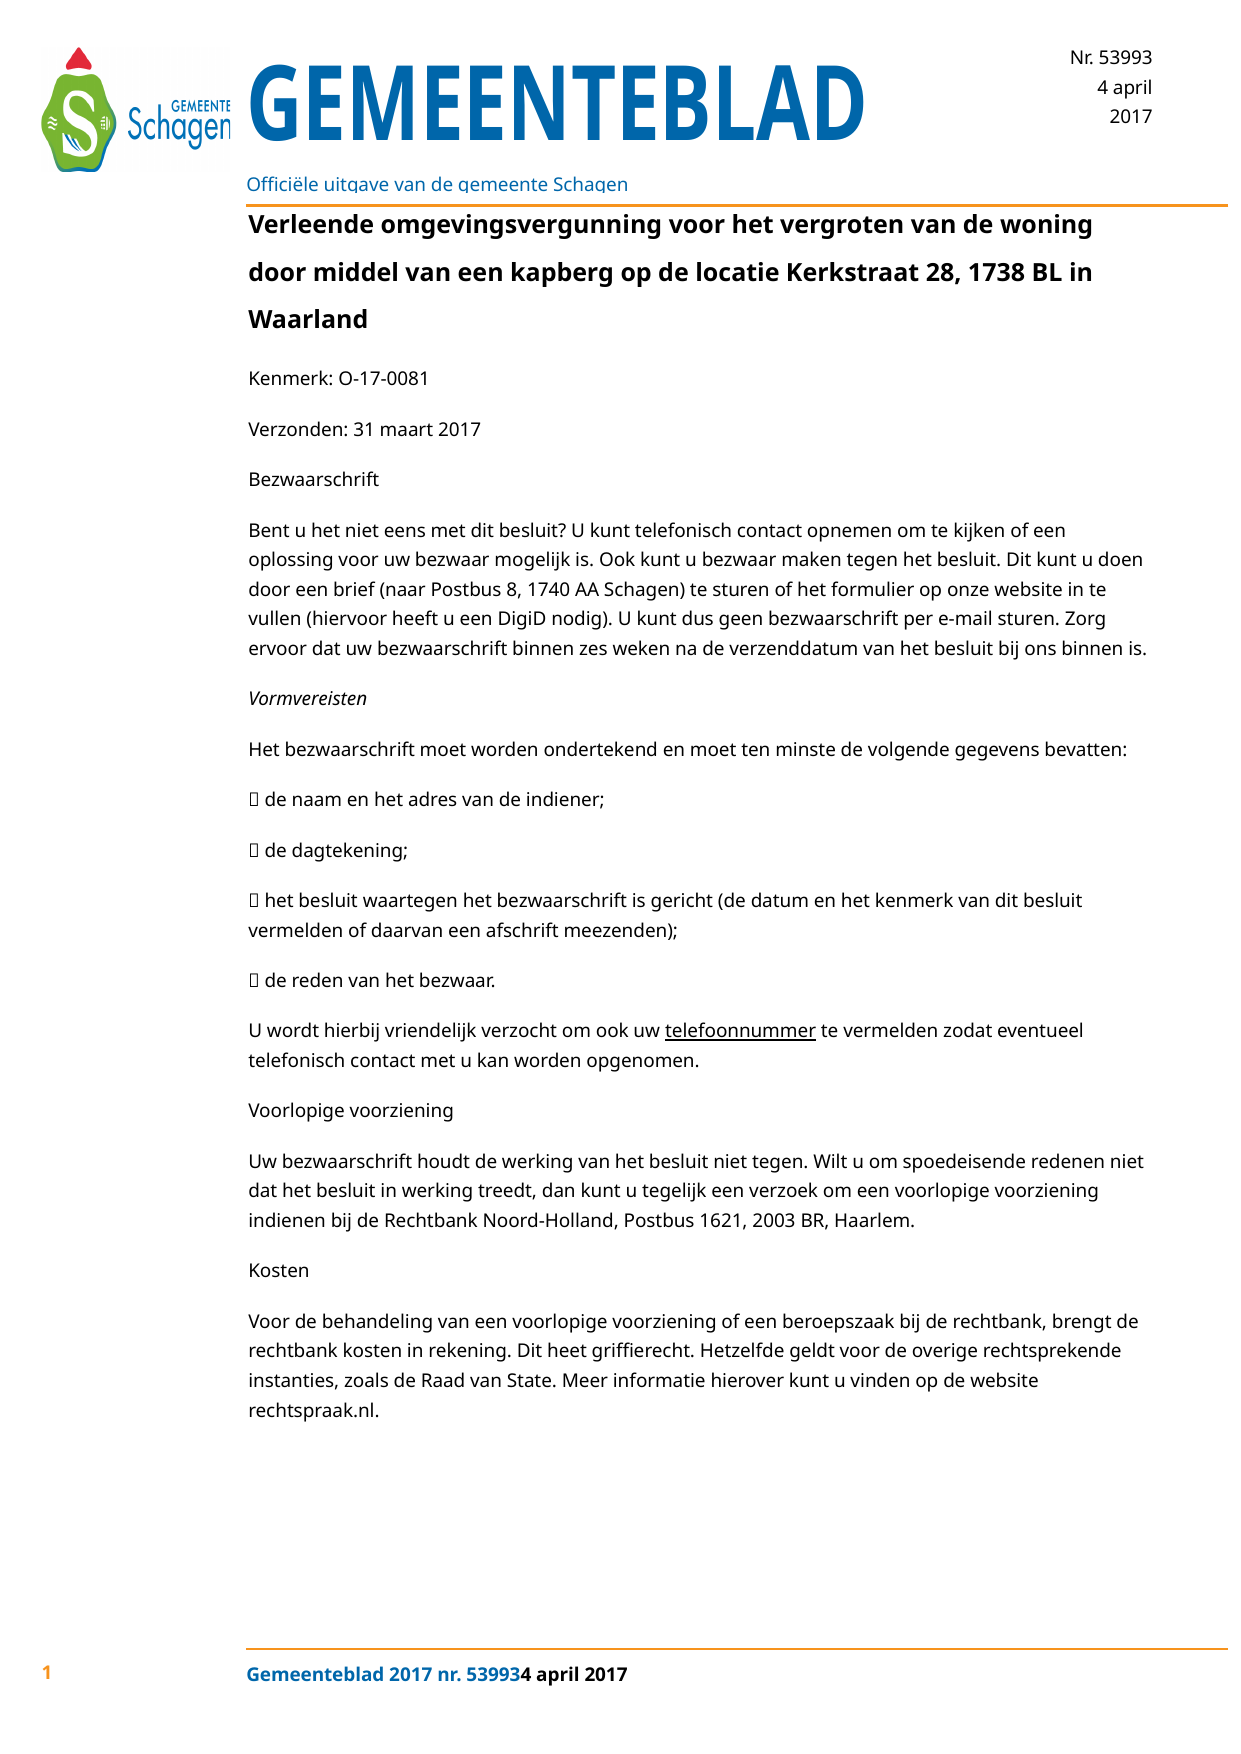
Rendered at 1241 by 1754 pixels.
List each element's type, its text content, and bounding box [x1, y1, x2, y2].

text Het bezwaarschrift moet worden ondertekend en moet ten minste de volgende gegevens bevatten: [248, 736, 1152, 762]
text Kenmerk: O-17-0081 [248, 366, 1152, 391]
text Kosten [248, 1258, 1152, 1283]
text  de reden van het bezwaar. [248, 967, 1152, 993]
text  het besluit waartegen het bezwaarschrift is gericht (de datum en het kenmerk van dit besluit vermelden of daarvan een afschrift meezenden); [248, 887, 1152, 942]
text  de naam en het adres van de indiener; [248, 786, 1152, 812]
text Voor de behandeling van een voorlopige voorziening of een beroepszaak bij de rechtbank, brengt de rechtbank kosten in rekening. Dit heet griffierecht. Hetzelfde geldt voor de overige rechtsprekende instanties, zoals de Raad van State. Meer informatie hierover kunt u vinden op de website rechtspraak.nl. [248, 1308, 1152, 1422]
text  de dagtekening; [248, 837, 1152, 862]
text Verleende omgevingsvergunning voor het vergroten van de woning door middel van een kapberg op de locatie Kerkstraat 28, 1738 BL in Waarland [248, 207, 1152, 336]
text U wordt hierbij vriendelijk verzocht om ook uw telefoonnummer te vermelden zodat eventueel telefonisch contact met u kan worden opgenomen. [248, 1018, 1152, 1073]
picture [41, 47, 231, 172]
text Vormvereisten [248, 686, 1152, 711]
text Bezwaarschrift [248, 466, 1152, 492]
text Bent u het niet eens met dit besluit? U kunt telefonisch contact opnemen om te kijken of een oplossing voor uw bezwaar mogelijk is. Ook kunt u bezwaar maken tegen het besluit. Dit kunt u doen door een brief (naar Postbus 8, 1740 AA Schagen) te sturen of het formulier op onze website in te vullen (hiervoor heeft u een DigiD nodig). U kunt dus geen bezwaarschrift per e-mail sturen. Zorg ervoor dat uw bezwaarschrift binnen zes weken na de verzenddatum van het besluit bij ons binnen is. [248, 517, 1152, 661]
text Uw bezwaarschrift houdt de werking van het besluit niet tegen. Wilt u om spoedeisende redenen niet dat het besluit in werking treedt, dan kunt u tegelijk een verzoek om een voorlopige voorziening indienen bij de Rechtbank Noord-Holland, Postbus 1621, 2003 BR, Haarlem. [248, 1148, 1152, 1233]
text Voorlopige voorziening [248, 1098, 1152, 1123]
text Verzonden: 31 maart 2017 [248, 416, 1152, 442]
